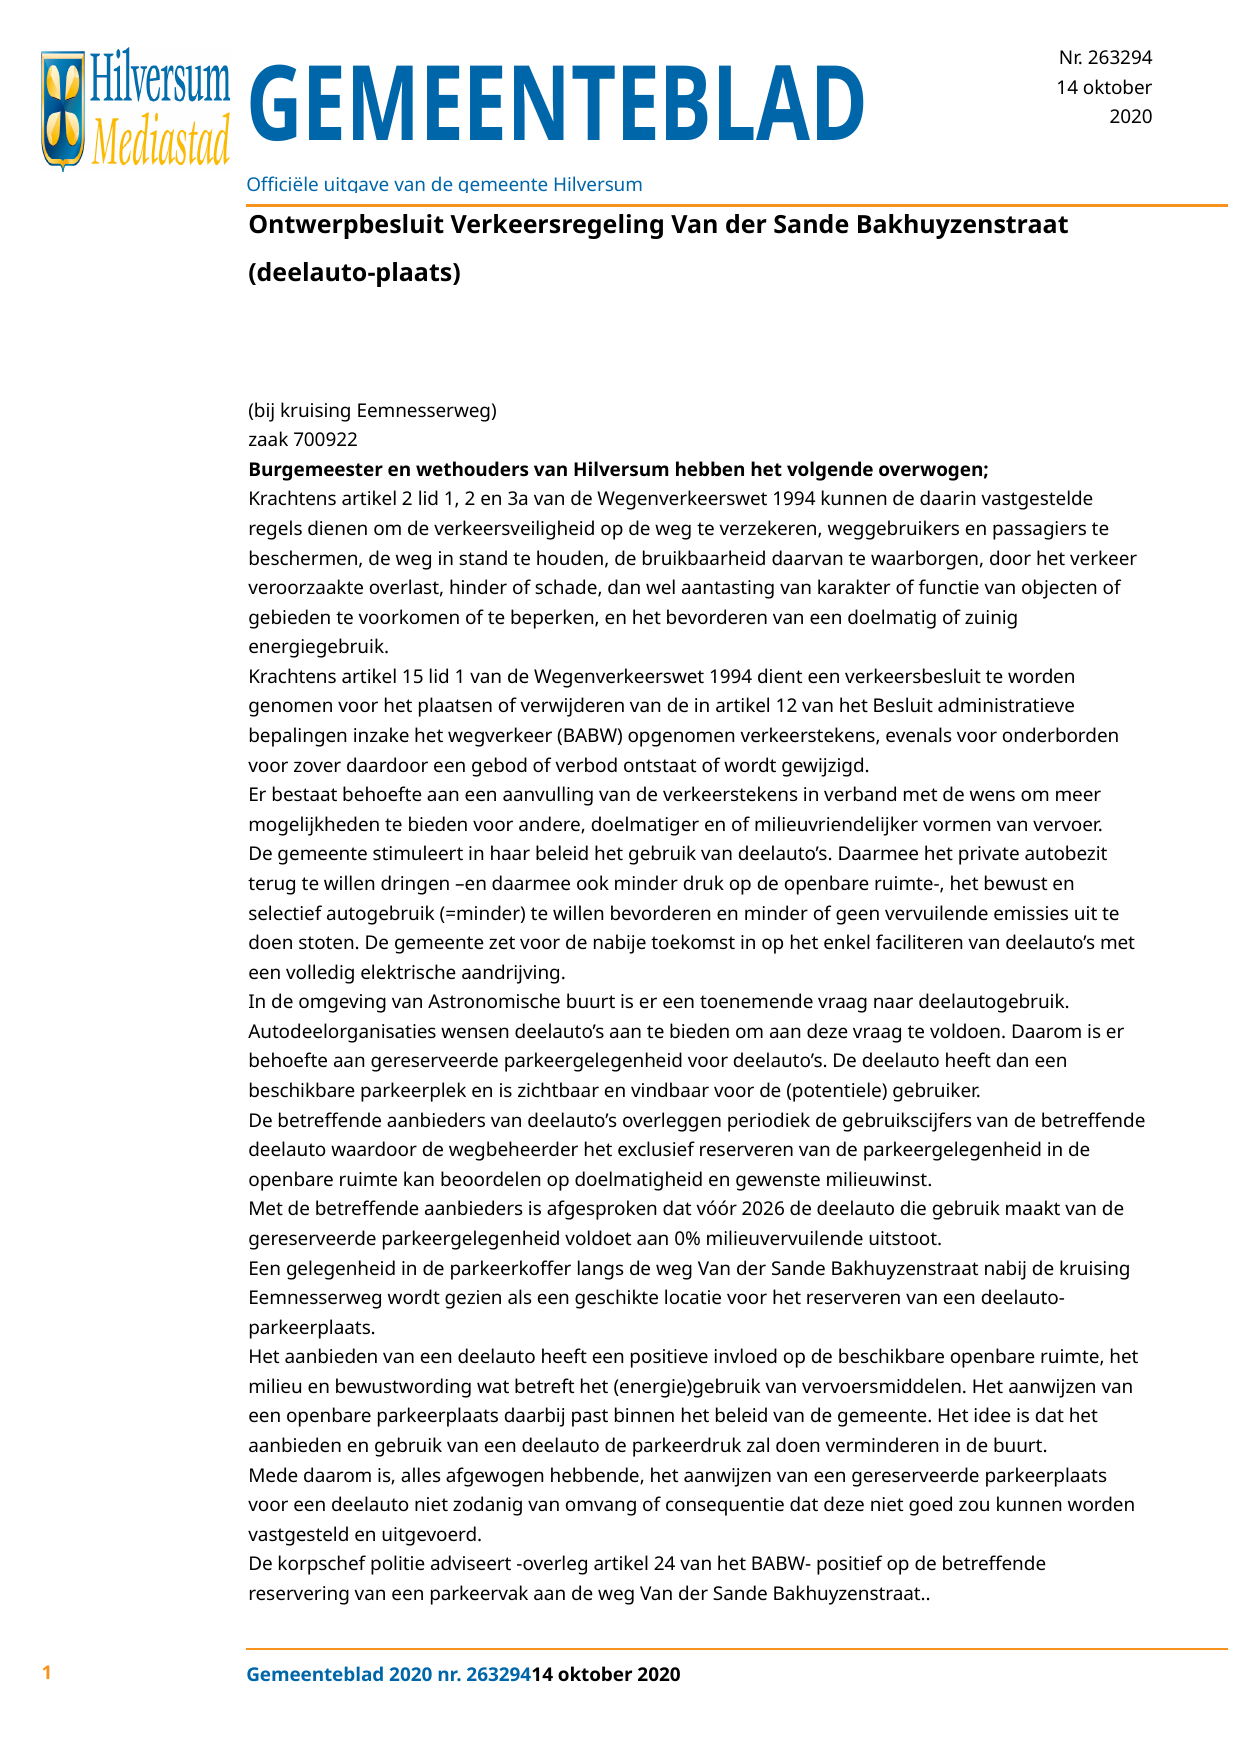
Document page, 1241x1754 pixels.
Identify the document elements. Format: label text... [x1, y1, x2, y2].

text Er bestaat behoefte aan een aanvulling van de verkeerstekens in verband met de wens om meer mogelijkheden te bieden voor andere, doelmatiger en of milieuvriendelijker vormen van vervoer. [248, 781, 1152, 837]
picture [41, 47, 231, 172]
text Burgemeester en wethouders van Hilversum hebben het volgende overwogen; [248, 456, 1152, 482]
text (bij kruising Eemnesserweg) [248, 397, 1152, 422]
text Ontwerpbesluit Verkeersregeling Van der Sande Bakhuyzenstraat (deelauto-plaats) [248, 207, 1152, 288]
text In de omgeving van Astronomische buurt is er een toenemende vraag naar deelautogebruik. Autodeelorganisaties wensen deelauto’s aan te bieden om aan deze vraag te voldoen. Daarom is er behoefte aan gereserveerde parkeergelegenheid voor deelauto’s. De deelauto heeft dan een beschikbare parkeerplek en is zichtbaar en vindbaar voor de (potentiele) gebruiker. [248, 988, 1152, 1103]
text De betreffende aanbieders van deelauto’s overleggen periodiek de gebruikscijfers van de betreffende deelauto waardoor de wegbeheerder het exclusief reserveren van de parkeergelegenheid in de openbare ruimte kan beoordelen op doelmatigheid en gewenste milieuwinst. [248, 1107, 1152, 1192]
text Krachtens artikel 2 lid 1, 2 en 3a van de Wegenverkeerswet 1994 kunnen de daarin vastgestelde regels dienen om de verkeersveiligheid op de weg te verzekeren, weggebruikers en passagiers te beschermen, de weg in stand te houden, de bruikbaarheid daarvan te waarborgen, door het verkeer veroorzaakte overlast, hinder of schade, dan wel aantasting van karakter of functie van objecten of gebieden te voorkomen of te beperken, en het bevorderen van een doelmatig of zuinig energiegebruik. [248, 486, 1152, 659]
text Met de betreffende aanbieders is afgesproken dat vóór 2026 de deelauto die gebruik maakt van de gereserveerde parkeergelegenheid voldoet aan 0% milieuvervuilende uitstoot. [248, 1196, 1152, 1251]
text Het aanbieden van een deelauto heeft een positieve invloed op de beschikbare openbare ruimte, het milieu en bewustwording wat betreft het (energie)gebruik van vervoersmiddelen. Het aanwijzen van een openbare parkeerplaats daarbij past binnen het beleid van de gemeente. Het idee is dat het aanbieden en gebruik van een deelauto de parkeerdruk zal doen verminderen in de buurt. [248, 1343, 1152, 1458]
text zaak 700922 [248, 426, 1152, 452]
text Mede daarom is, alles afgewogen hebbende, het aanwijzen van een gereserveerde parkeerplaats voor een deelauto niet zodanig van omvang of consequentie dat deze niet goed zou kunnen worden vastgesteld en uitgevoerd. [248, 1462, 1152, 1547]
text De gemeente stimuleert in haar beleid het gebruik van deelauto’s. Daarmee het private autobezit terug te willen dringen –en daarmee ook minder druk op de openbare ruimte-, het bewust en selectief autogebruik (=minder) te willen bevorderen en minder of geen vervuilende emissies uit te doen stoten. De gemeente zet voor de nabije toekomst in op het enkel faciliteren van deelauto’s met een volledig elektrische aandrijving. [248, 841, 1152, 984]
text Een gelegenheid in de parkeerkoffer langs de weg Van der Sande Bakhuyzenstraat nabij de kruising Eemnesserweg wordt gezien als een geschikte locatie voor het reserveren van een deelauto-parkeerplaats. [248, 1255, 1152, 1339]
text De korpschef politie adviseert -overleg artikel 24 van het BABW- positief op de betreffende reservering van een parkeervak aan de weg Van der Sande Bakhuyzenstraat.. [248, 1551, 1152, 1606]
text Krachtens artikel 15 lid 1 van de Wegenverkeerswet 1994 dient een verkeersbesluit te worden genomen voor het plaatsen of verwijderen van de in artikel 12 van het Besluit administratieve bepalingen inzake het wegverkeer (BABW) opgenomen verkeerstekens, evenals voor onderborden voor zover daardoor een gebod of verbod ontstaat of wordt gewijzigd. [248, 663, 1152, 777]
